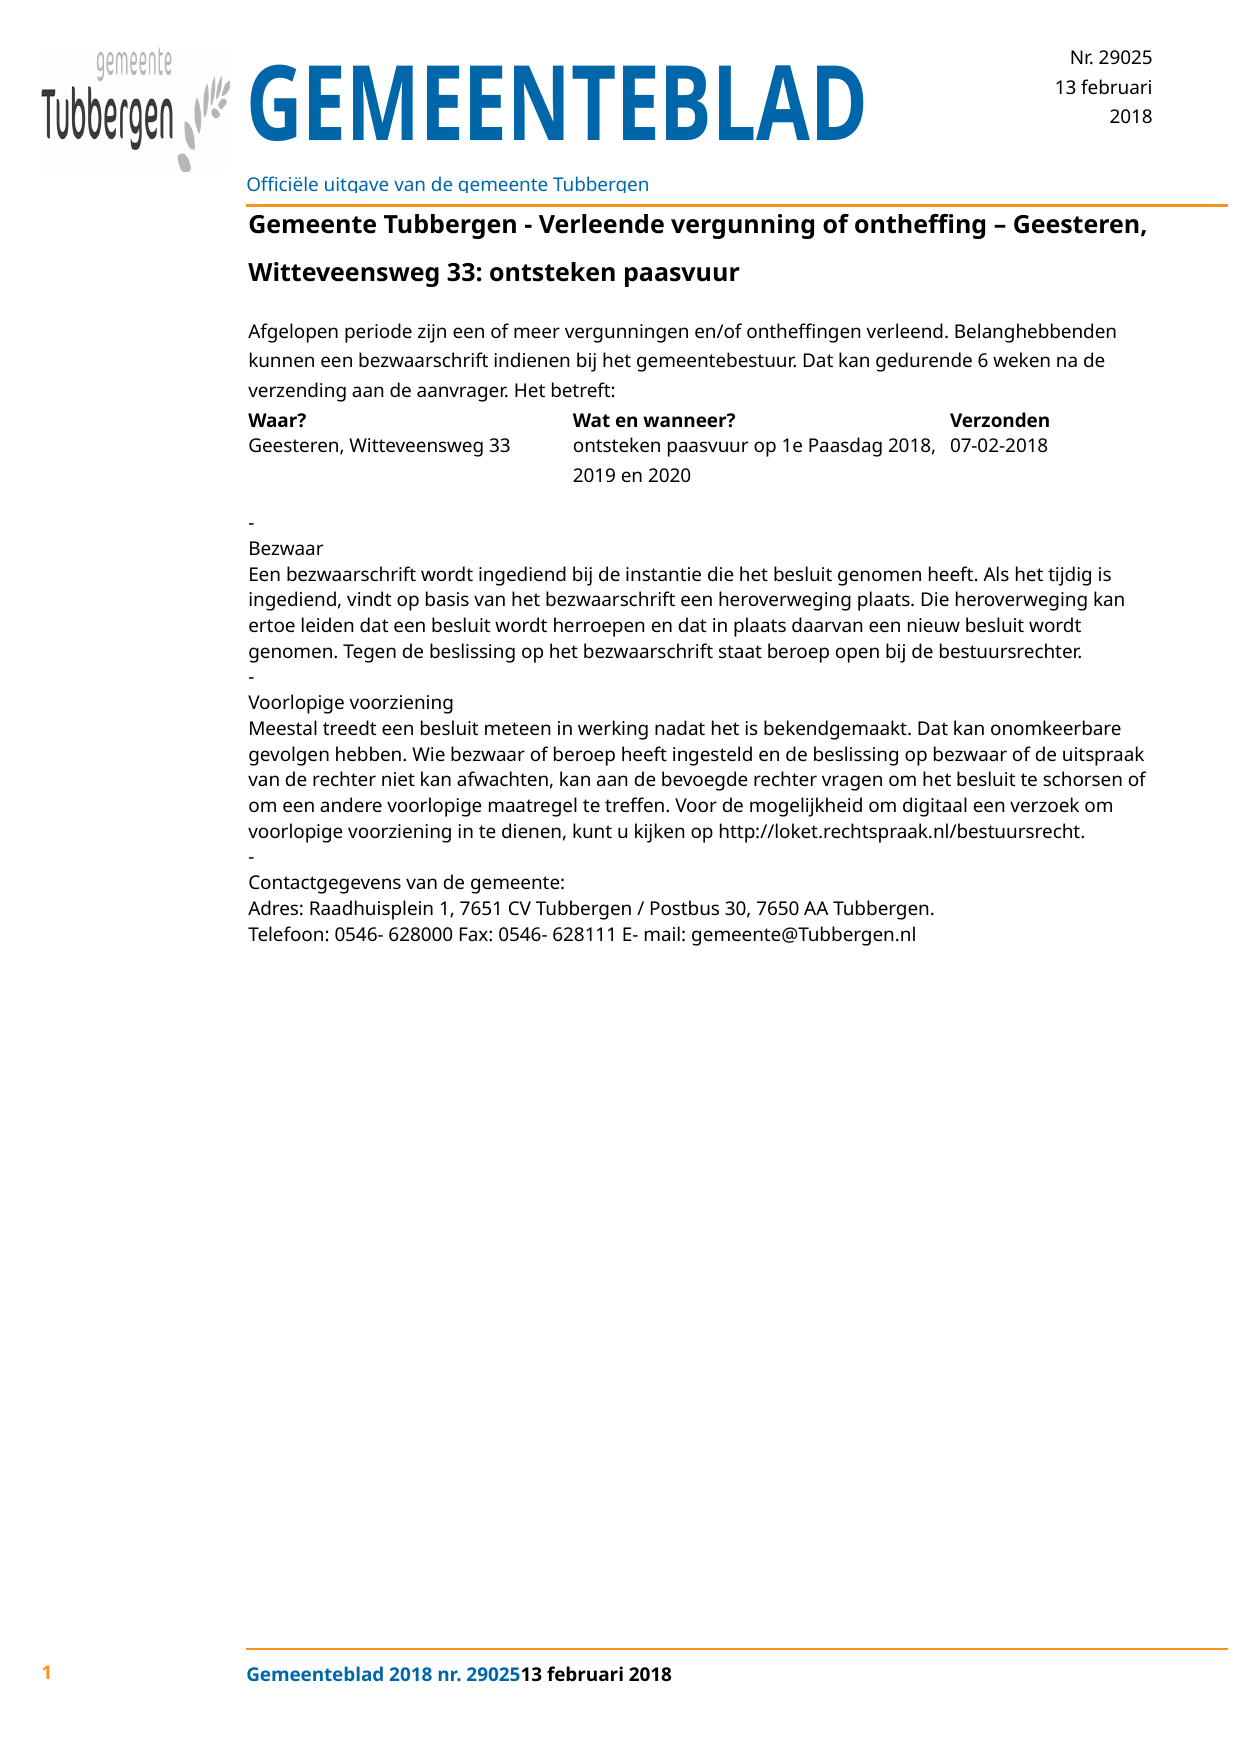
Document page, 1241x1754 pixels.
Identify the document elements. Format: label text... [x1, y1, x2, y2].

picture [41, 47, 231, 172]
text Meestal treedt een besluit meteen in werking nadat het is bekendgemaakt. Dat kan onomkeerbare gevolgen hebben. Wie bezwaar of beroep heeft ingesteld en de beslissing op bezwaar of de uitspraak van de rechter niet kan afwachten, kan aan de bevoegde rechter vragen om het besluit te schorsen of om een andere voorlopige maatregel te treffen. Voor de mogelijkheid om digitaal een verzoek om voorlopige voorziening in te dienen, kunt u kijken op http://loket.rechtspraak.nl/bestuursrecht. [248, 715, 1152, 844]
text Gemeente Tubbergen - Verleende vergunning of ontheffing – Geesteren, Witteveensweg 33: ontsteken paasvuur [248, 207, 1152, 288]
table_cell ontsteken paasvuur op 1e Paasdag 2018, 2019 en 2020 [573, 433, 950, 488]
text Bezwaar [248, 535, 1152, 561]
text Afgelopen periode zijn een of meer vergunningen en/of ontheffingen verleend. Belanghebbenden kunnen een bezwaarschrift indienen bij het gemeentebestuur. Dat kan gedurende 6 weken na de verzending aan de aanvrager. Het betreft: [248, 318, 1152, 403]
text Voorlopige voorziening [248, 689, 1152, 715]
text Een bezwaarschrift wordt ingediend bij de instantie die het besluit genomen heeft. Als het tijdig is ingediend, vindt op basis van het bezwaarschrift een heroverweging plaats. Die heroverweging kan ertoe leiden dat een besluit wordt herroepen en dat in plaats daarvan een nieuw besluit wordt genomen. Tegen de beslissing op het bezwaarschrift staat beroep open bij de bestuursrechter. [248, 561, 1152, 664]
text - [248, 664, 1152, 689]
table_header Waar? [248, 407, 573, 432]
table_cell 07-02-2018 [950, 433, 1152, 488]
table_header Verzonden [950, 407, 1152, 432]
text Telefoon: 0546- 628000 Fax: 0546- 628111 E- mail: gemeente@Tubbergen.nl [248, 921, 1152, 947]
text Adres: Raadhuisplein 1, 7651 CV Tubbergen / Postbus 30, 7650 AA Tubbergen. [248, 895, 1152, 921]
text - [248, 844, 1152, 869]
table_header Wat en wanneer? [573, 407, 950, 432]
table_cell Geesteren, Witteveensweg 33 [248, 433, 573, 488]
text Contactgegevens van de gemeente: [248, 869, 1152, 895]
text - [248, 509, 1152, 535]
